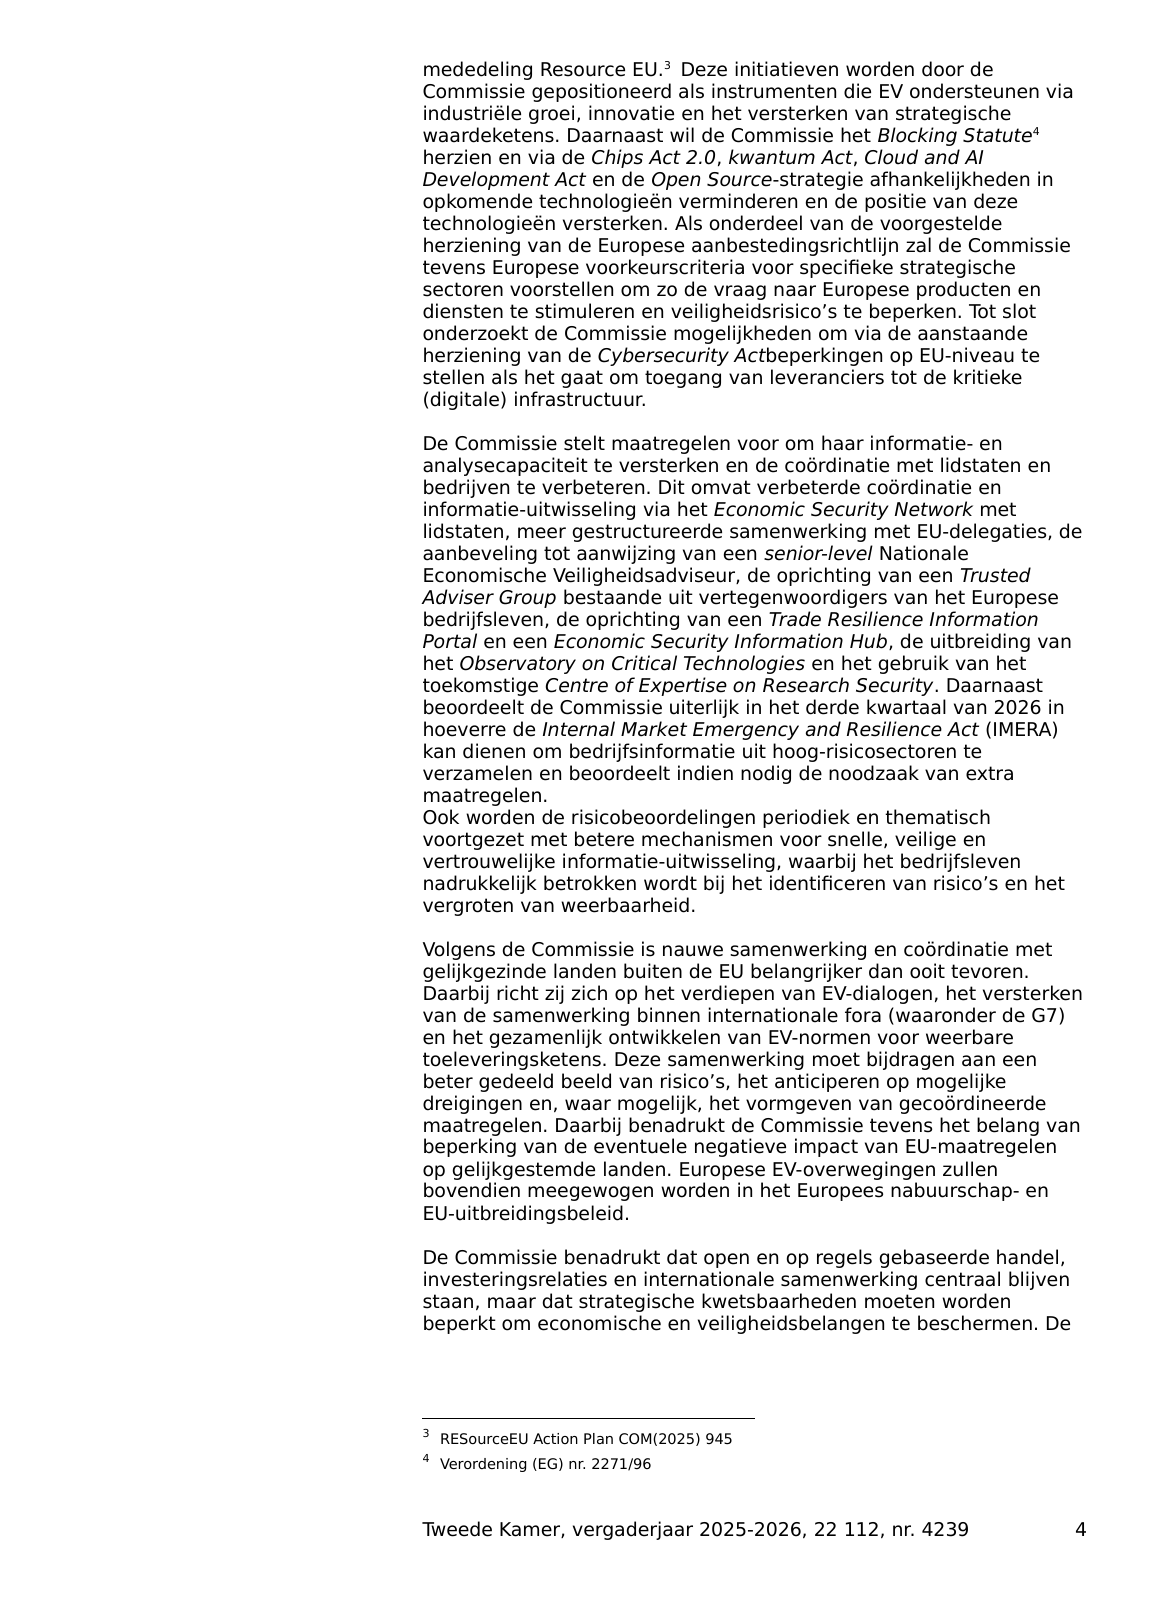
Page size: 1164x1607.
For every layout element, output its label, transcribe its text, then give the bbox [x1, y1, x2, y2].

text De Commissie stelt maatregelen voor om haar informatie- en analysecapaciteit te versterken en de coördinatie met lidstaten en bedrijven te verbeteren. Dit omvat verbeterde coördinatie en informatie-uitwisseling via het Economic Security Network met lidstaten, meer gestructureerde samenwerking met EU-delegaties, de aanbeveling tot aanwijzing van een senior-level Nationale Economische Veiligheidsadviseur, de oprichting van een Trusted Adviser Group bestaande uit vertegenwoordigers van het Europese bedrijfsleven, de oprichting van een Trade Resilience Information Portal en een Economic Security Information Hub, de uitbreiding van het Observatory on Critical Technologies en het gebruik van het toekomstige Centre of Expertise on Research Security. Daarnaast beoordeelt de Commissie uiterlijk in het derde kwartaal van 2026 in hoeverre de Internal Market Emergency and Resilience Act (IMERA) kan dienen om bedrijfsinformatie uit hoog-risicosectoren te verzamelen en beoordeelt indien nodig de noodzaak van extra maatregelen. [422, 433, 1087, 807]
text Ook worden de risicobeoordelingen periodiek en thematisch voortgezet met betere mechanismen voor snelle, veilige en vertrouwelijke informatie-uitwisseling, waarbij het bedrijfsleven nadrukkelijk betrokken wordt bij het identificeren van risico’s en het vergroten van weerbaarheid. [422, 807, 1087, 916]
text De Commissie benadrukt dat open en op regels gebaseerde handel, investeringsrelaties en internationale samenwerking centraal blijven staan, maar dat strategische kwetsbaarheden moeten worden beperkt om economische en veiligheidsbelangen te beschermen. De [422, 1247, 1087, 1334]
text mededeling Resource EU. Deze initiatieven worden door de Commissie gepositioneerd als instrumenten die EV ondersteunen via industriële groei, innovatie en het versterken van strategische waardeketens. Daarnaast wil de Commissie het Blocking Statute herzien en via de Chips Act 2.0, kwantum Act, Cloud and AI Development Act en de Open Source-strategie afhankelijkheden in opkomende technologieën verminderen en de positie van deze technologieën versterken. Als onderdeel van de voorgestelde herziening van de Europese aanbestedingsrichtlijn zal de Commissie tevens Europese voorkeurscriteria voor specifieke strategische sectoren voorstellen om zo de vraag naar Europese producten en diensten te stimuleren en veiligheidsrisico’s te beperken. Tot slot onderzoekt de Commissie mogelijkheden om via de aanstaande herziening van de Cybersecurity Actbeperkingen op EU-niveau te stellen als het gaat om toegang van leveranciers tot de kritieke (digitale) infrastructuur. [422, 59, 1087, 411]
text RESourceEU Action Plan COM(2025) 945 [422, 1427, 1087, 1449]
text Verordening (EG) nr. 2271/96 [422, 1452, 1087, 1474]
text Volgens de Commissie is nauwe samenwerking en coördinatie met gelijkgezinde landen buiten de EU belangrijker dan ooit tevoren. Daarbij richt zij zich op het verdiepen van EV-dialogen, het versterken van de samenwerking binnen internationale fora (waaronder de G7) en het gezamenlijk ontwikkelen van EV-normen voor weerbare toeleveringsketens. Deze samenwerking moet bijdragen aan een beter gedeeld beeld van risico’s, het anticiperen op mogelijke dreigingen en, waar mogelijk, het vormgeven van gecoördineerde maatregelen. Daarbij benadrukt de Commissie tevens het belang van beperking van de eventuele negatieve impact van EU-maatregelen op gelijkgestemde landen. Europese EV-overwegingen zullen bovendien meegewogen worden in het Europees nabuurschap- en EU-uitbreidingsbeleid. [422, 939, 1087, 1224]
